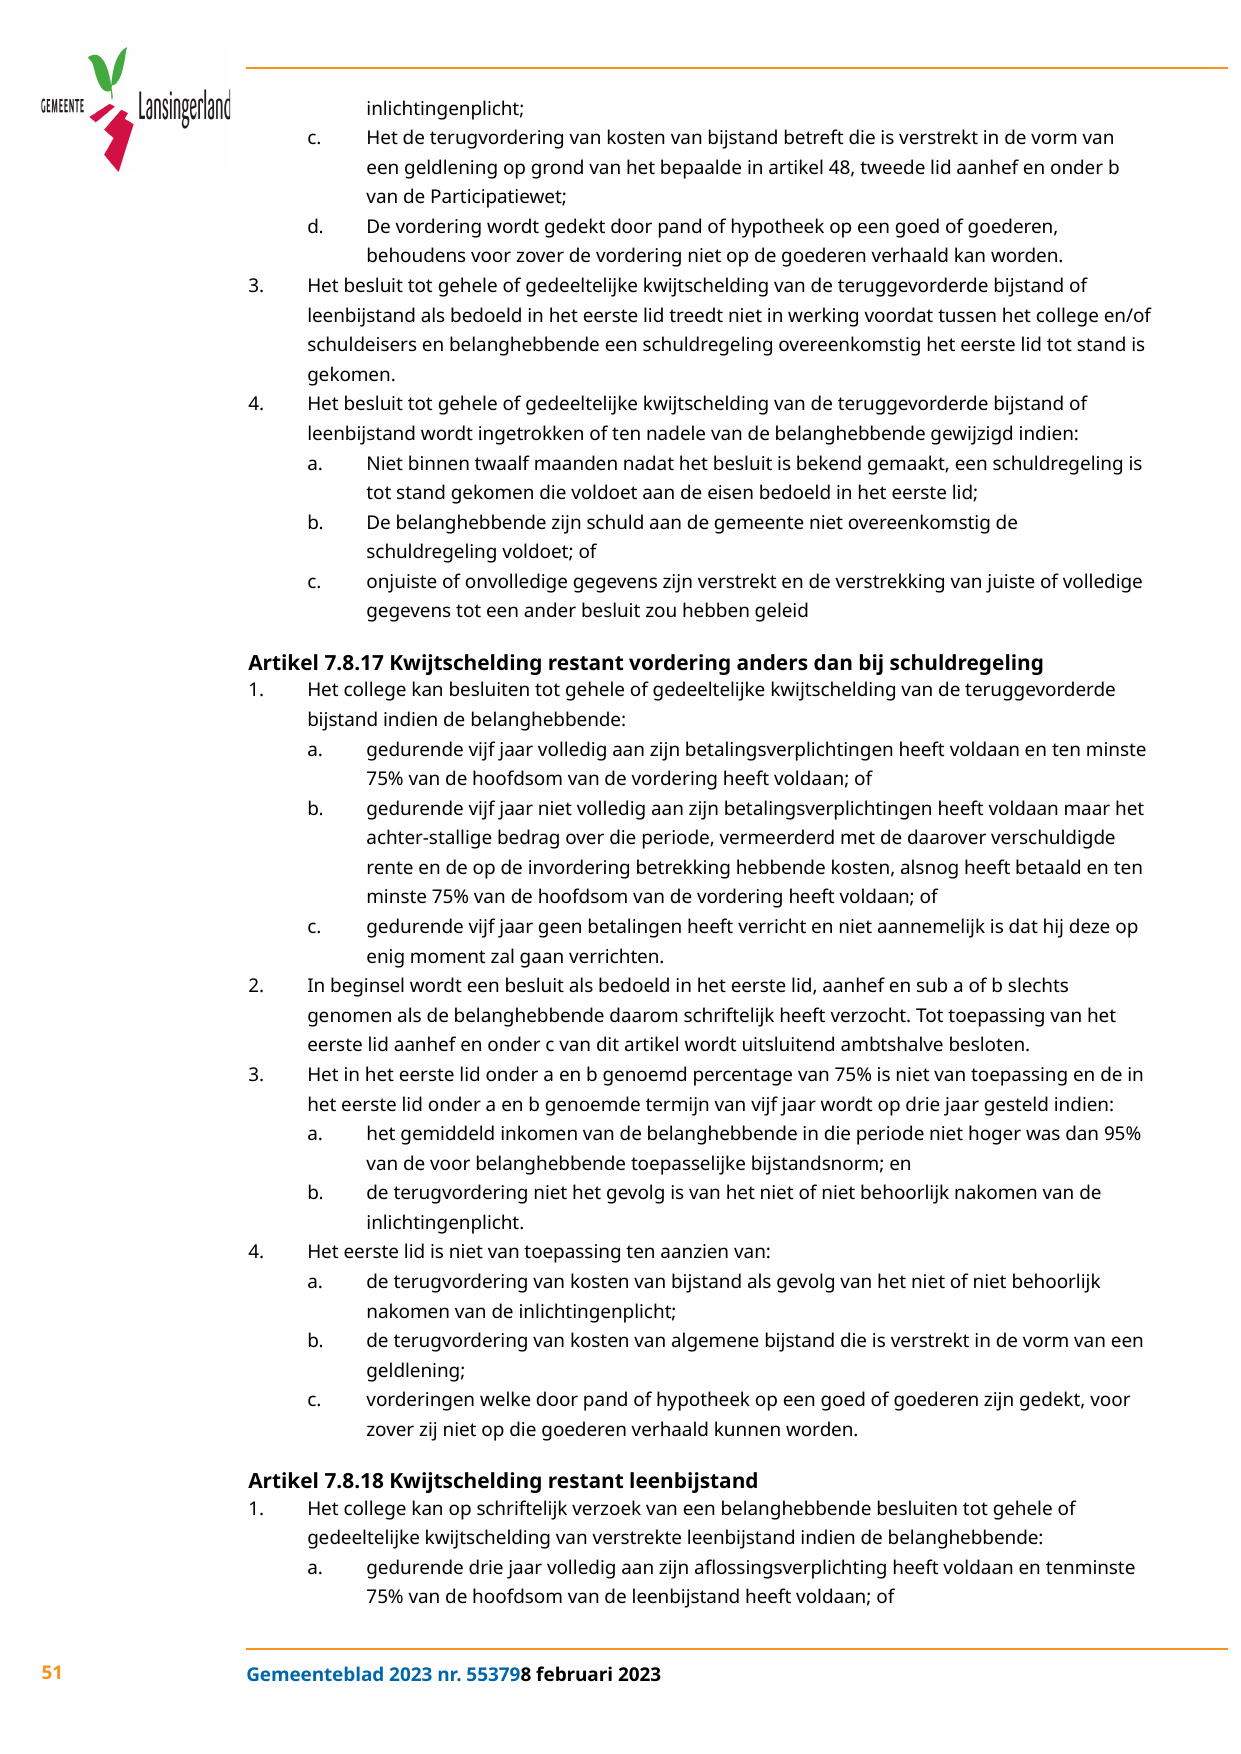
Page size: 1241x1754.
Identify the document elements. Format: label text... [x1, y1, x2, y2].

list Het besluit tot gehele of gedeeltelijke kwijtschelding van de teruggevorderde bijstand of leenbijstand wordt ingetrokken of ten nadele van de belanghebbende gewijzigd indien: [248, 391, 1152, 446]
list Het college kan op schriftelijk verzoek van een belanghebbende besluiten tot gehele of gedeeltelijke kwijtschelding van verstrekte leenbijstand indien de belanghebbende: [248, 1495, 1152, 1550]
list In beginsel wordt een besluit als bedoeld in het eerste lid, aanhef en sub a of b slechts genomen als de belanghebbende daarom schriftelijk heeft verzocht. Tot toepassing van het eerste lid aanhef en onder c van dit artikel wordt uitsluitend ambtshalve besloten. [248, 972, 1152, 1057]
list De vordering wordt gedekt door pand of hypotheek op een goed of goederen, behoudens voor zover de vordering niet op de goederen verhaald kan worden. [307, 213, 1152, 268]
list Niet binnen twaalf maanden nadat het besluit is bekend gemaakt, een schuldregeling is tot stand gekomen die voldoet aan de eisen bedoeld in het eerste lid; [307, 450, 1152, 505]
text Artikel 7.8.18 Kwijtschelding restant leenbijstand [248, 1467, 1152, 1495]
picture [41, 47, 231, 172]
list het gemiddeld inkomen van de belanghebbende in die periode niet hoger was dan 95% van de voor belanghebbende toepasselijke bijstandsnorm; en [307, 1120, 1152, 1176]
list vorderingen welke door pand of hypotheek op een goed of goederen zijn gedekt, voor zover zij niet op die goederen verhaald kunnen worden. [307, 1387, 1152, 1442]
list De belanghebbende zijn schuld aan de gemeente niet overeenkomstig de schuldregeling voldoet; of [307, 509, 1152, 564]
list Het besluit tot gehele of gedeeltelijke kwijtschelding van de teruggevorderde bijstand of leenbijstand als bedoeld in het eerste lid treedt niet in werking voordat tussen het college en/of schuldeisers en belanghebbende een schuldregeling overeenkomstig het eerste lid tot stand is gekomen. [248, 272, 1152, 387]
list gedurende drie jaar volledig aan zijn aflossingsverplichting heeft voldaan en tenminste 75% van de hoofdsom van de leenbijstand heeft voldaan; of [307, 1554, 1152, 1609]
text Artikel 7.8.17 Kwijtschelding restant vordering anders dan bij schuldregeling [248, 648, 1152, 677]
list gedurende vijf jaar niet volledig aan zijn betalingsverplichtingen heeft voldaan maar het achter-stallige bedrag over die periode, vermeerderd met de daarover verschuldigde rente en de op de invordering betrekking hebbende kosten, alsnog heeft betaald en ten minste 75% van de hoofdsom van de vordering heeft voldaan; of [307, 795, 1152, 909]
list gedurende vijf jaar volledig aan zijn betalingsverplichtingen heeft voldaan en ten minste 75% van de hoofdsom van de vordering heeft voldaan; of [307, 736, 1152, 791]
list onjuiste of onvolledige gegevens zijn verstrekt en de verstrekking van juiste of volledige gegevens tot een ander besluit zou hebben geleid [307, 568, 1152, 623]
list inlichtingenplicht; [307, 95, 1152, 121]
list Het in het eerste lid onder a en b genoemd percentage van 75% is niet van toepassing en de in het eerste lid onder a en b genoemde termijn van vijf jaar wordt op drie jaar gesteld indien: [248, 1061, 1152, 1116]
list gedurende vijf jaar geen betalingen heeft verricht en niet aannemelijk is dat hij deze op enig moment zal gaan verrichten. [307, 913, 1152, 968]
list Het de terugvordering van kosten van bijstand betreft die is verstrekt in de vorm van een geldlening op grond van het bepaalde in artikel 48, tweede lid aanhef en onder b van de Participatiewet; [307, 124, 1152, 209]
list de terugvordering van kosten van bijstand als gevolg van het niet of niet behoorlijk nakomen van de inlichtingenplicht; [307, 1268, 1152, 1323]
list de terugvordering van kosten van algemene bijstand die is verstrekt in de vorm van een geldlening; [307, 1327, 1152, 1383]
list Het eerste lid is niet van toepassing ten aanzien van: [248, 1239, 1152, 1264]
list de terugvordering niet het gevolg is van het niet of niet behoorlijk nakomen van de inlichtingenplicht. [307, 1179, 1152, 1235]
list Het college kan besluiten tot gehele of gedeeltelijke kwijtschelding van de teruggevorderde bijstand indien de belanghebbende: [248, 677, 1152, 732]
